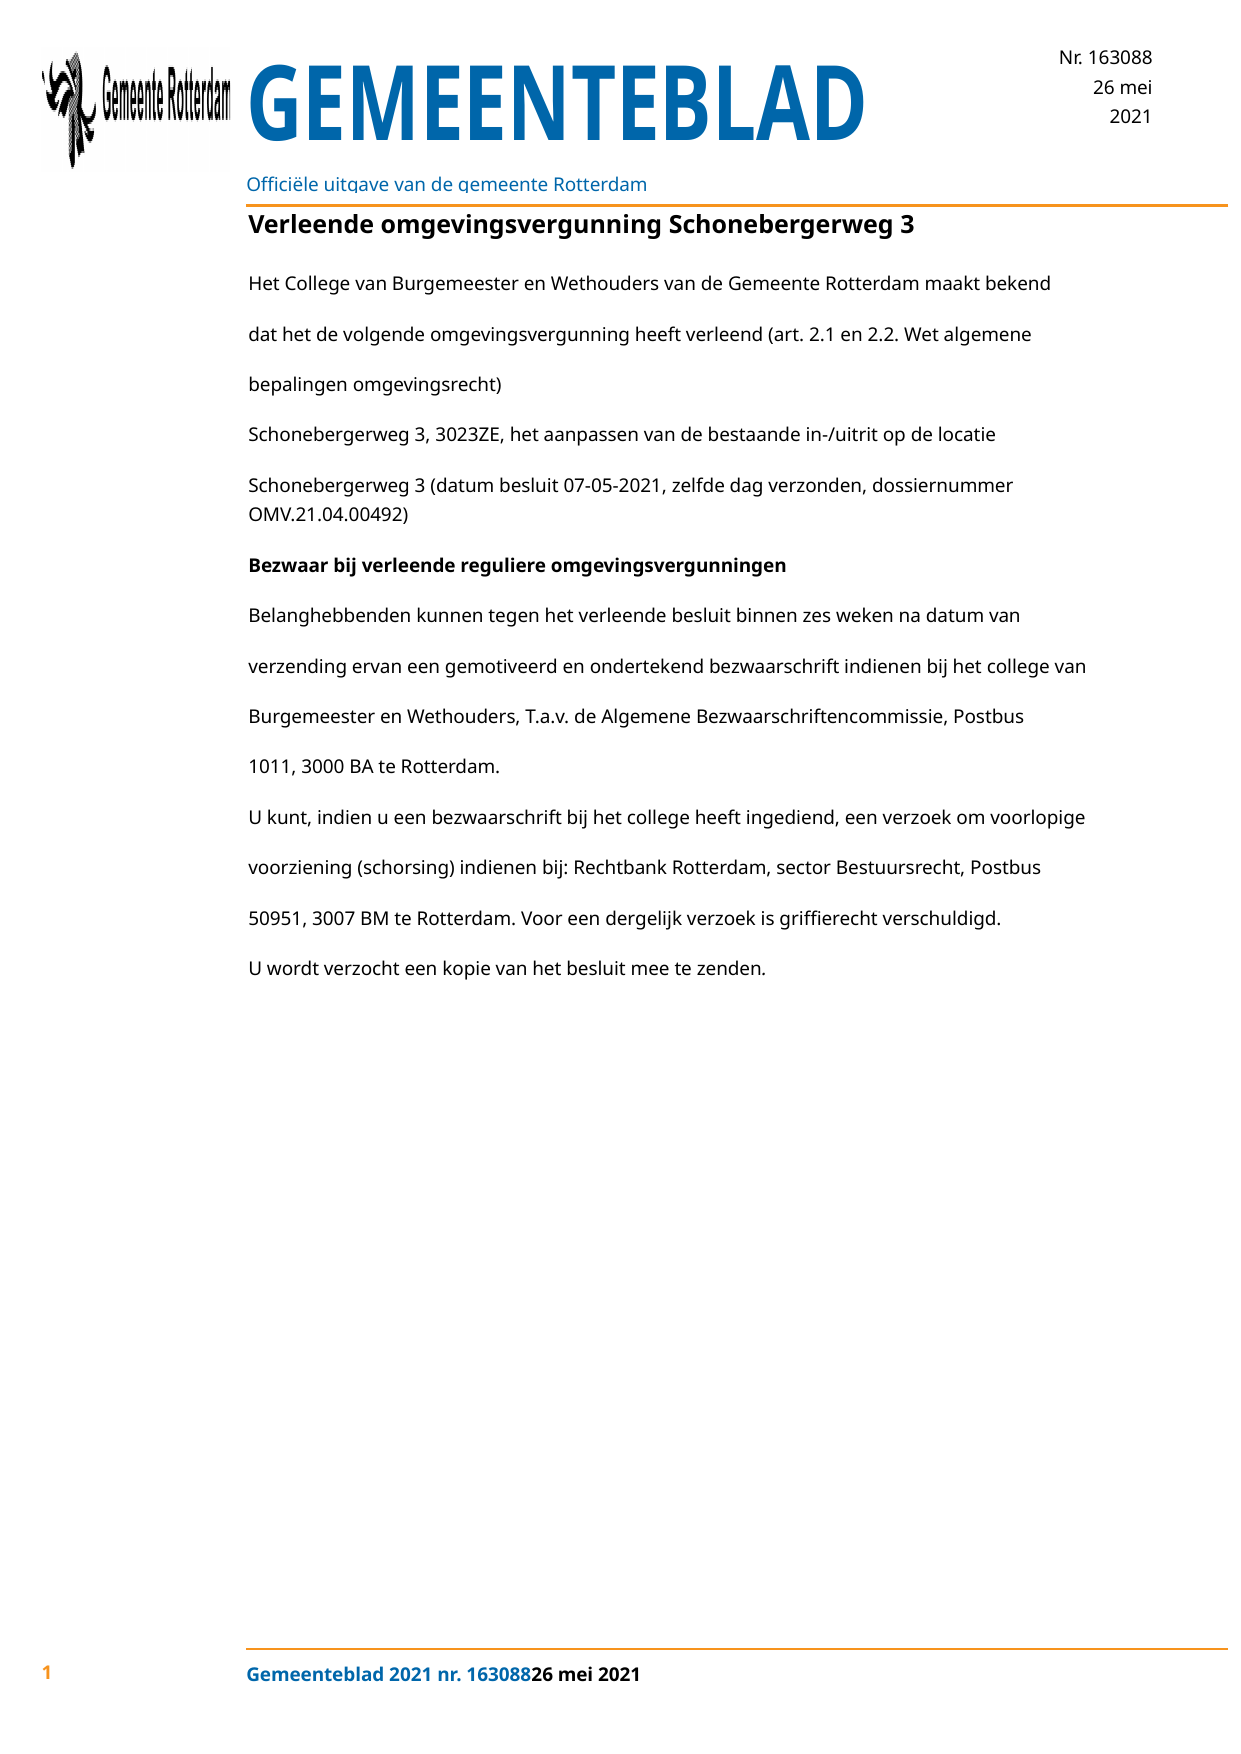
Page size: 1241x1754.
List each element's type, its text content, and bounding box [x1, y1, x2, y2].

text Schonebergerweg 3, 3023ZE, het aanpassen van de bestaande in-/uitrit op de locatie [248, 422, 1152, 447]
text Belanghebbenden kunnen tegen het verleende besluit binnen zes weken na datum van [248, 602, 1152, 628]
picture [41, 47, 231, 172]
text Bezwaar bij verleende reguliere omgevingsvergunningen [248, 552, 1152, 578]
text dat het de volgende omgevingsvergunning heeft verleend (art. 2.1 en 2.2. Wet algemene [248, 321, 1152, 346]
text verzending ervan een gemotiveerd en ondertekend bezwaarschrift indienen bij het college van [248, 653, 1152, 678]
text voorziening (schorsing) indienen bij: Rechtbank Rotterdam, sector Bestuursrecht, Postbus [248, 854, 1152, 880]
text 1011, 3000 BA te Rotterdam. [248, 754, 1152, 779]
text Het College van Burgemeester en Wethouders van de Gemeente Rotterdam maakt bekend [248, 270, 1152, 296]
text Burgemeester en Wethouders, T.a.v. de Algemene Bezwaarschriftencommissie, Postbus [248, 703, 1152, 729]
text bepalingen omgevingsrecht) [248, 371, 1152, 397]
text U kunt, indien u een bezwaarschrift bij het college heeft ingediend, een verzoek om voorlopige [248, 804, 1152, 830]
text U wordt verzocht een kopie van het besluit mee te zenden. [248, 955, 1152, 981]
text Verleende omgevingsvergunning Schonebergerweg 3 [248, 207, 1152, 241]
text Schonebergerweg 3 (datum besluit 07-05-2021, zelfde dag verzonden, dossiernummer OMV.21.04.00492) [248, 472, 1152, 527]
text 50951, 3007 BM te Rotterdam. Voor een dergelijk verzoek is griffierecht verschuldigd. [248, 905, 1152, 931]
